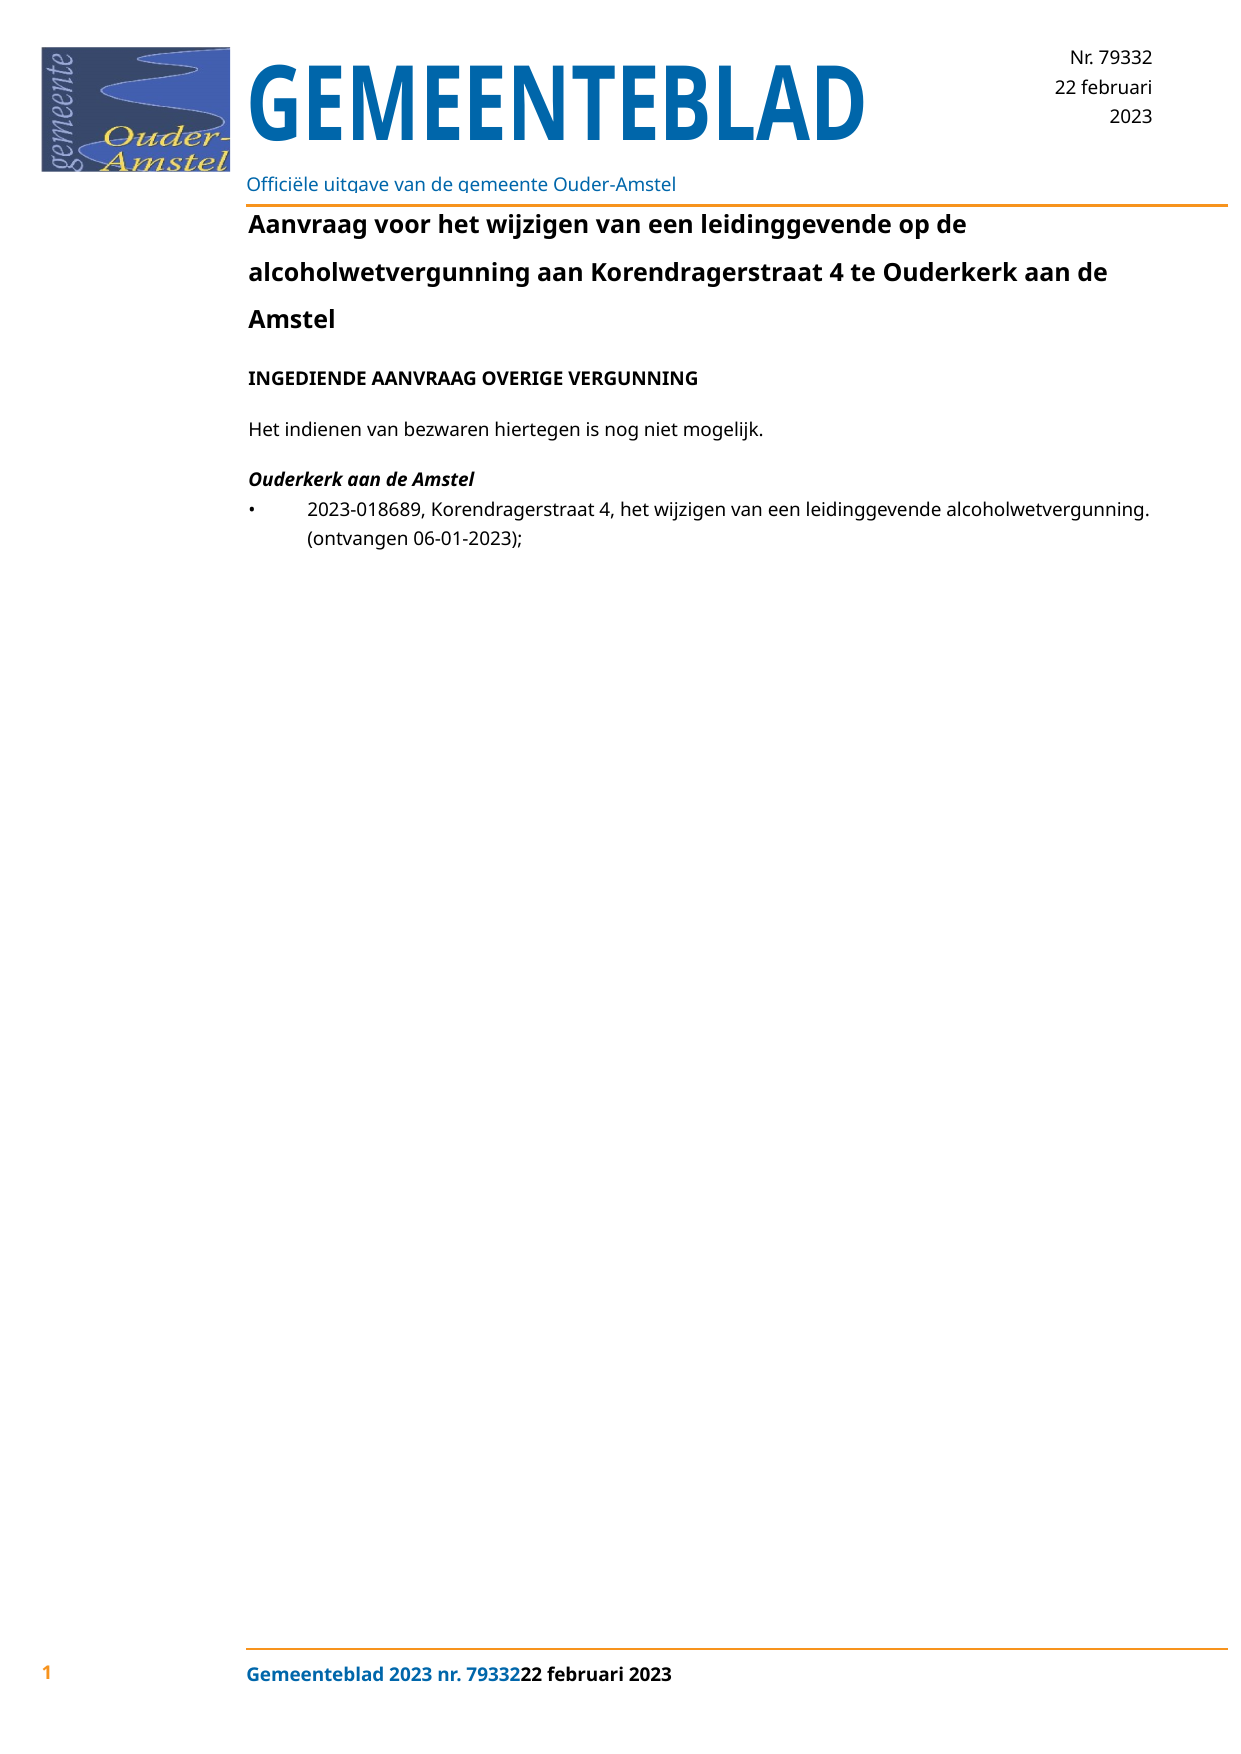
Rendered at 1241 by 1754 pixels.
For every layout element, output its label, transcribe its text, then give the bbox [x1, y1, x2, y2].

picture [41, 47, 231, 172]
text Het indienen van bezwaren hiertegen is nog niet mogelijk. [248, 416, 1152, 442]
text Ouderkerk aan de Amstel [248, 466, 1152, 492]
text INGEDIENDE AANVRAAG OVERIGE VERGUNNING [248, 366, 1152, 391]
text Aanvraag voor het wijzigen van een leidinggevende op de alcoholwetvergunning aan Korendragerstraat 4 te Ouderkerk aan de Amstel [248, 207, 1152, 336]
list 2023-018689, Korendragerstraat 4, het wijzigen van een leidinggevende alcoholwetvergunning. (ontvangen 06-01-2023); [248, 496, 1152, 551]
